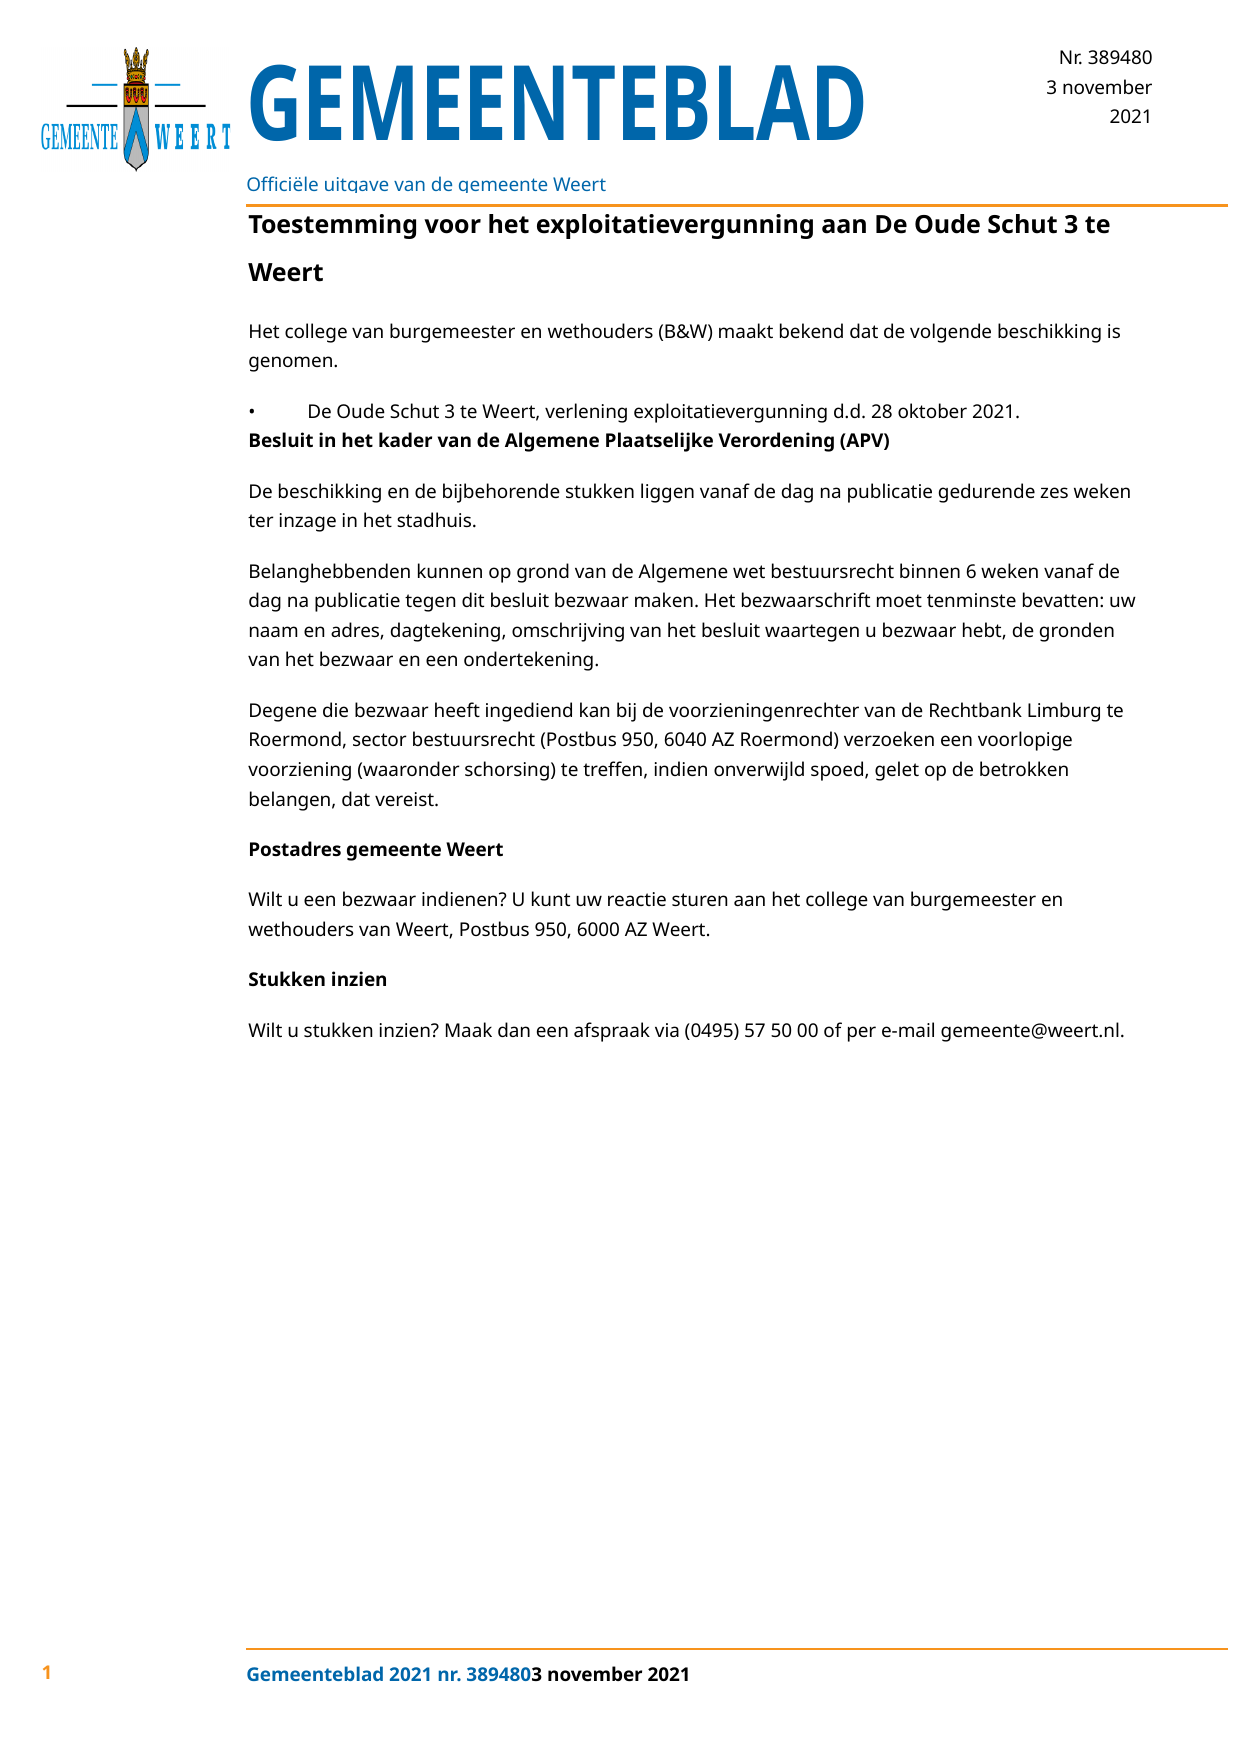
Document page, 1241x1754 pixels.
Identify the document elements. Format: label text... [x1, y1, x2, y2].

picture [41, 47, 231, 172]
text Toestemming voor het exploitatievergunning aan De Oude Schut 3 te Weert [248, 207, 1152, 288]
text Postadres gemeente Weert [248, 836, 1152, 862]
text Wilt u een bezwaar indienen? U kunt uw reactie sturen aan het college van burgemeester en wethouders van Weert, Postbus 950, 6000 AZ Weert. [248, 887, 1152, 942]
text Degene die bezwaar heeft ingediend kan bij de voorzieningenrechter van de Rechtbank Limburg te Roermond, sector bestuursrecht (Postbus 950, 6040 AZ Roermond) verzoeken een voorlopige voorziening (waaronder schorsing) te treffen, indien onverwijld spoed, gelet op de betrokken belangen, dat vereist. [248, 697, 1152, 812]
text Belanghebbenden kunnen op grond van de Algemene wet bestuursrecht binnen 6 weken vanaf de dag na publicatie tegen dit besluit bezwaar maken. Het bezwaarschrift moet tenminste bevatten: uw naam en adres, dagtekening, omschrijving van het besluit waartegen u bezwaar hebt, de gronden van het bezwaar en een ondertekening. [248, 558, 1152, 672]
text De beschikking en de bijbehorende stukken liggen vanaf de dag na publicatie gedurende zes weken ter inzage in het stadhuis. [248, 478, 1152, 533]
text Wilt u stukken inzien? Maak dan een afspraak via (0495) 57 50 00 of per e-mail gemeente@weert.nl. [248, 1017, 1152, 1043]
list De Oude Schut 3 te Weert, verlening exploitatievergunning d.d. 28 oktober 2021. [248, 398, 1152, 424]
text Het college van burgemeester en wethouders (B&W) maakt bekend dat de volgende beschikking is genomen. [248, 318, 1152, 373]
text Stukken inzien [248, 967, 1152, 992]
text Besluit in het kader van de Algemene Plaatselijke Verordening (APV) [248, 427, 1152, 453]
